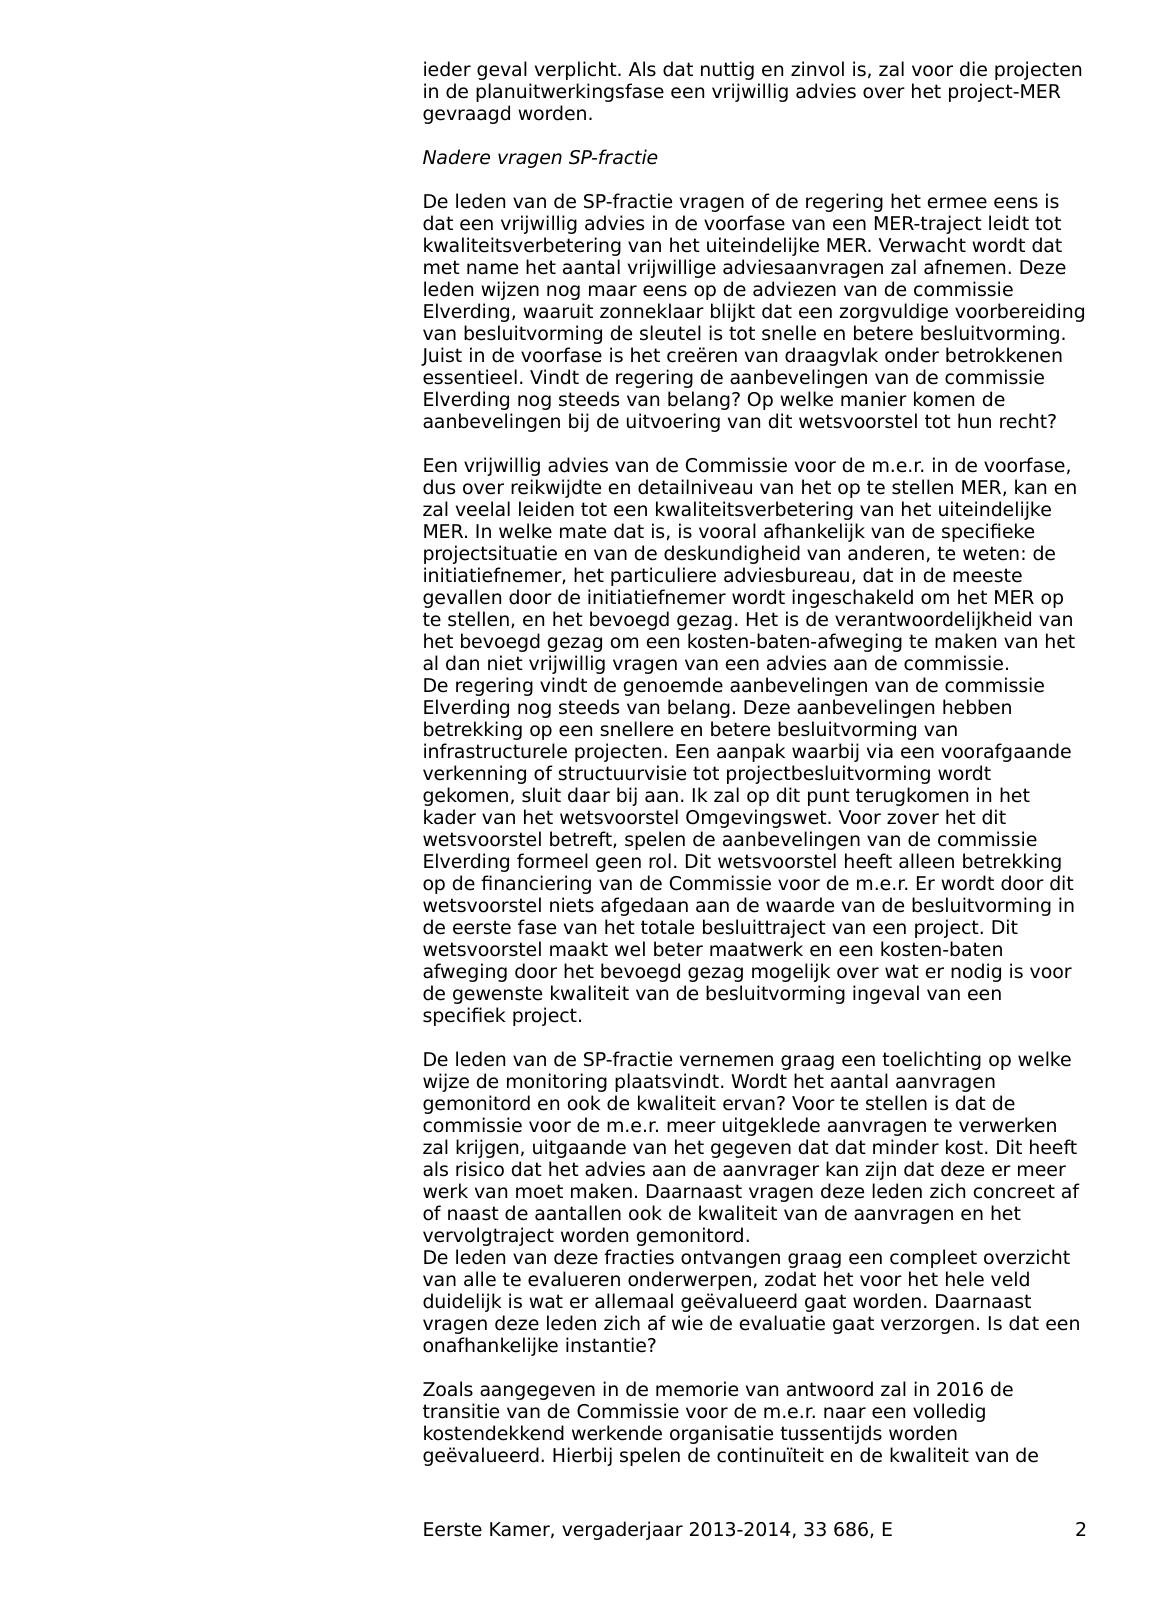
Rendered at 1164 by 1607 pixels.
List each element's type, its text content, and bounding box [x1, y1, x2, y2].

text Een vrijwillig advies van de Commissie voor de m.e.r. in de voorfase, dus over reikwijdte en detailniveau van het op te stellen MER, kan en zal veelal leiden tot een kwaliteitsverbetering van het uiteindelijke MER. In welke mate dat is, is vooral afhankelijk van de specifieke projectsituatie en van de deskundigheid van anderen, te weten: de initiatiefnemer, het particuliere adviesbureau, dat in de meeste gevallen door de initiatiefnemer wordt ingeschakeld om het MER op te stellen, en het bevoegd gezag. Het is de verantwoordelijkheid van het bevoegd gezag om een kosten-baten-afweging te maken van het al dan niet vrijwillig vragen van een advies aan de commissie. [422, 455, 1087, 675]
subtitle Nadere vragen SP-fractie [422, 147, 1087, 169]
text De leden van de SP-fractie vernemen graag een toelichting op welke wijze de monitoring plaatsvindt. Wordt het aantal aanvragen gemonitord en ook de kwaliteit ervan? Voor te stellen is dat de commissie voor de m.e.r. meer uitgeklede aanvragen te verwerken zal krijgen, uitgaande van het gegeven dat dat minder kost. Dit heeft als risico dat het advies aan de aanvrager kan zijn dat deze er meer werk van moet maken. Daarnaast vragen deze leden zich concreet af of naast de aantallen ook de kwaliteit van de aanvragen en het vervolgtraject worden gemonitord. [422, 1049, 1087, 1247]
text Zoals aangegeven in de memorie van antwoord zal in 2016 de transitie van de Commissie voor de m.e.r. naar een volledig kostendekkend werkende organisatie tussentijds worden geëvalueerd. Hierbij spelen de continuïteit en de kwaliteit van de [422, 1379, 1087, 1467]
text De leden van de SP-fractie vragen of de regering het ermee eens is dat een vrijwillig advies in de voorfase van een MER-traject leidt tot kwaliteitsverbetering van het uiteindelijke MER. Verwacht wordt dat met name het aantal vrijwillige adviesaanvragen zal afnemen. Deze leden wijzen nog maar eens op de adviezen van de commissie Elverding, waaruit zonneklaar blijkt dat een zorgvuldige voorbereiding van besluitvorming de sleutel is tot snelle en betere besluitvorming. Juist in de voorfase is het creëren van draagvlak onder betrokkenen essentieel. Vindt de regering de aanbevelingen van de commissie Elverding nog steeds van belang? Op welke manier komen de aanbevelingen bij de uitvoering van dit wetsvoorstel tot hun recht? [422, 191, 1087, 433]
text De regering vindt de genoemde aanbevelingen van de commissie Elverding nog steeds van belang. Deze aanbevelingen hebben betrekking op een snellere en betere besluitvorming van infrastructurele projecten. Een aanpak waarbij via een voorafgaande verkenning of structuurvisie tot projectbesluitvorming wordt gekomen, sluit daar bij aan. Ik zal op dit punt terugkomen in het kader van het wetsvoorstel Omgevingswet. Voor zover het dit wetsvoorstel betreft, spelen de aanbevelingen van de commissie Elverding formeel geen rol. Dit wetsvoorstel heeft alleen betrekking op de financiering van de Commissie voor de m.e.r. Er wordt door dit wetsvoorstel niets afgedaan aan de waarde van de besluitvorming in de eerste fase van het totale besluittraject van een project. Dit wetsvoorstel maakt wel beter maatwerk en een kosten-baten afweging door het bevoegd gezag mogelijk over wat er nodig is voor de gewenste kwaliteit van de besluitvorming ingeval van een specifiek project. [422, 675, 1087, 1027]
text ieder geval verplicht. Als dat nuttig en zinvol is, zal voor die projecten in de planuitwerkingsfase een vrijwillig advies over het project-MER gevraagd worden. [422, 59, 1087, 125]
text De leden van deze fracties ontvangen graag een compleet overzicht van alle te evalueren onderwerpen, zodat het voor het hele veld duidelijk is wat er allemaal geëvalueerd gaat worden. Daarnaast vragen deze leden zich af wie de evaluatie gaat verzorgen. Is dat een onafhankelijke instantie? [422, 1247, 1087, 1357]
